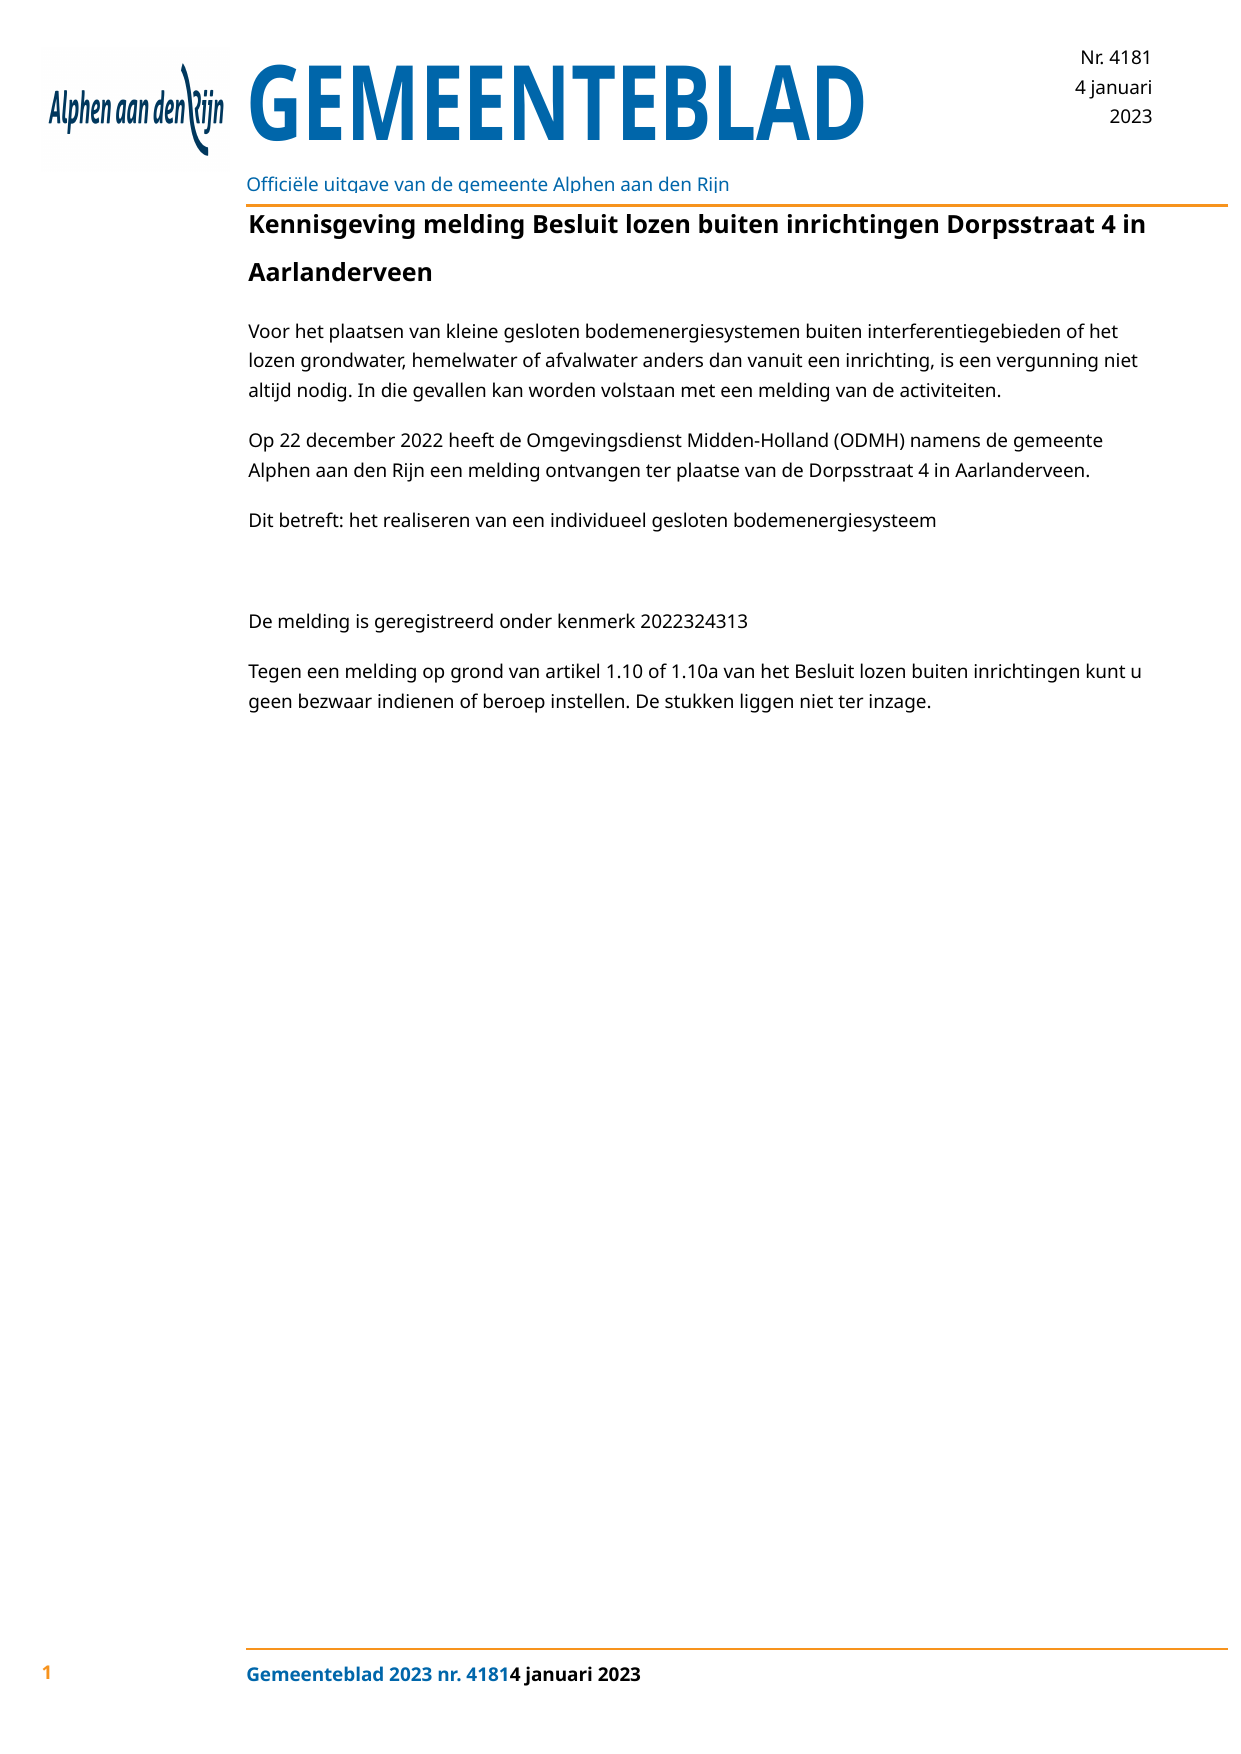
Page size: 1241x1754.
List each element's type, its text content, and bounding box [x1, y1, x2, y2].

text Tegen een melding op grond van artikel 1.10 of 1.10a van het Besluit lozen buiten inrichtingen kunt u geen bezwaar indienen of beroep instellen. De stukken liggen niet ter inzage. [248, 659, 1152, 714]
text Op 22 december 2022 heeft de Omgevingsdienst Midden-Holland (ODMH) namens de gemeente Alphen aan den Rijn een melding ontvangen ter plaatse van de Dorpsstraat 4 in Aarlanderveen. [248, 427, 1152, 483]
text Voor het plaatsen van kleine gesloten bodemenergiesystemen buiten interferentiegebieden of het lozen grondwater, hemelwater of afvalwater anders dan vanuit een inrichting, is een vergunning niet altijd nodig. In die gevallen kan worden volstaan met een melding van de activiteiten. [248, 318, 1152, 403]
text De melding is geregistreerd onder kenmerk 2022324313 [248, 608, 1152, 634]
text Dit betreft: het realiseren van een individueel gesloten bodemenergiesysteem [248, 507, 1152, 533]
text Kennisgeving melding Besluit lozen buiten inrichtingen Dorpsstraat 4 in Aarlanderveen [248, 207, 1152, 288]
picture [41, 47, 231, 172]
